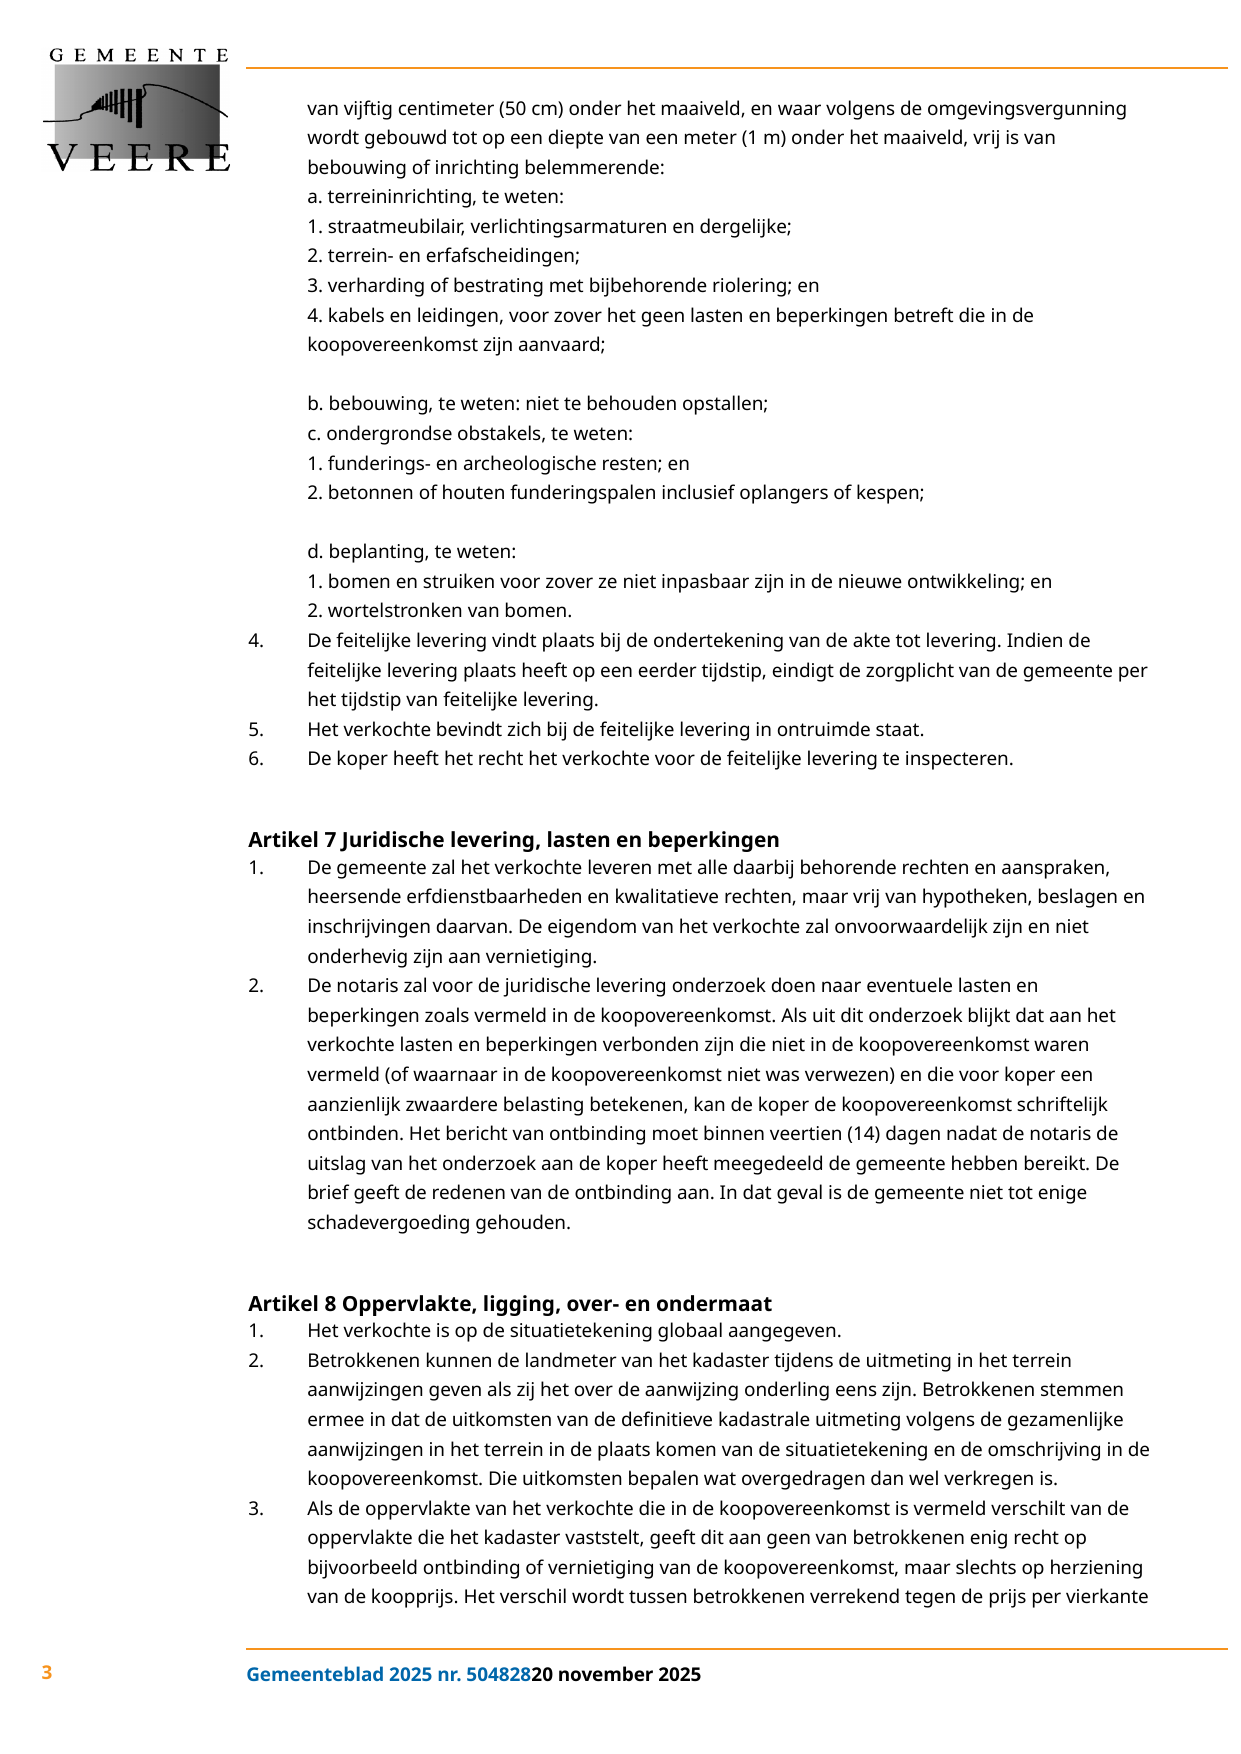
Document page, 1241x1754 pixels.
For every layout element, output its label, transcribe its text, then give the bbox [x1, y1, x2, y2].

list Als de oppervlakte van het verkochte die in de koopovereenkomst is vermeld verschilt van de oppervlakte die het kadaster vaststelt, geeft dit aan geen van betrokkenen enig recht op bijvoorbeeld ontbinding of vernietiging van de koopovereenkomst, maar slechts op herziening van de koopprijs. Het verschil wordt tussen betrokkenen verrekend tegen de prijs per vierkante [248, 1495, 1152, 1609]
text Artikel 8 Oppervlakte, ligging, over- en ondermaat [248, 1289, 1152, 1317]
picture [41, 47, 231, 172]
list 4. kabels en leidingen, voor zover het geen lasten en beperkingen betreft die in de koopovereenkomst zijn aanvaard; [248, 302, 1152, 357]
list De gemeente zal het verkochte leveren met alle daarbij behorende rechten en aanspraken, heersende erfdienstbaarheden en kwalitatieve rechten, maar vrij van hypotheken, beslagen en inschrijvingen daarvan. De eigendom van het verkochte zal onvoorwaardelijk zijn en niet onderhevig zijn aan vernietiging. [248, 854, 1152, 968]
list b. bebouwing, te weten: niet te behouden opstallen; [248, 391, 1152, 416]
list van vijftig centimeter (50 cm) onder het maaiveld, en waar volgens de omgevingsvergunning wordt gebouwd tot op een diepte van een meter (1 m) onder het maaiveld, vrij is van bebouwing of inrichting belemmerende: [248, 95, 1152, 180]
list Betrokkenen kunnen de landmeter van het kadaster tijdens de uitmeting in het terrein aanwijzingen geven als zij het over de aanwijzing onderling eens zijn. Betrokkenen stemmen ermee in dat de uitkomsten van de definitieve kadastrale uitmeting volgens de gezamenlijke aanwijzingen in het terrein in de plaats komen van de situatietekening en de omschrijving in de koopovereenkomst. Die uitkomsten bepalen wat overgedragen dan wel verkregen is. [248, 1347, 1152, 1491]
list 1. bomen en struiken voor zover ze niet inpasbaar zijn in de nieuwe ontwikkeling; en [248, 568, 1152, 594]
list De feitelijke levering vindt plaats bij de ondertekening van de akte tot levering. Indien de feitelijke levering plaats heeft op een eerder tijdstip, eindigt de zorgplicht van de gemeente per het tijdstip van feitelijke levering. [248, 627, 1152, 712]
list 2. betonnen of houten funderingspalen inclusief oplangers of kespen; [248, 479, 1152, 505]
list 1. straatmeubilair, verlichtingsarmaturen en dergelijke; [248, 213, 1152, 239]
list 3. verharding of bestrating met bijbehorende riolering; en [248, 272, 1152, 298]
list d. beplanting, te weten: [248, 538, 1152, 564]
list 2. terrein- en erfafscheidingen; [248, 243, 1152, 268]
list De notaris zal voor de juridische levering onderzoek doen naar eventuele lasten en beperkingen zoals vermeld in de koopovereenkomst. Als uit dit onderzoek blijkt dat aan het verkochte lasten en beperkingen verbonden zijn die niet in de koopovereenkomst waren vermeld (of waarnaar in de koopovereenkomst niet was verwezen) en die voor koper een aanzienlijk zwaardere belasting betekenen, kan de koper de koopovereenkomst schriftelijk ontbinden. Het bericht van ontbinding moet binnen veertien (14) dagen nadat de notaris de uitslag van het onderzoek aan de koper heeft meegedeeld de gemeente hebben bereikt. De brief geeft de redenen van de ontbinding aan. In dat geval is de gemeente niet tot enige schadevergoeding gehouden. [248, 972, 1152, 1235]
list c. ondergrondse obstakels, te weten: [248, 420, 1152, 446]
list 2. wortelstronken van bomen. [248, 598, 1152, 623]
list Het verkochte is op de situatietekening globaal aangegeven. [248, 1317, 1152, 1343]
text Artikel 7 Juridische levering, lasten en beperkingen [248, 826, 1152, 854]
list Het verkochte bevindt zich bij de feitelijke levering in ontruimde staat. [248, 716, 1152, 742]
list a. terreininrichting, te weten: [248, 183, 1152, 209]
list 1. funderings- en archeologische resten; en [248, 450, 1152, 476]
list De koper heeft het recht het verkochte voor de feitelijke levering te inspecteren. [248, 746, 1152, 771]
